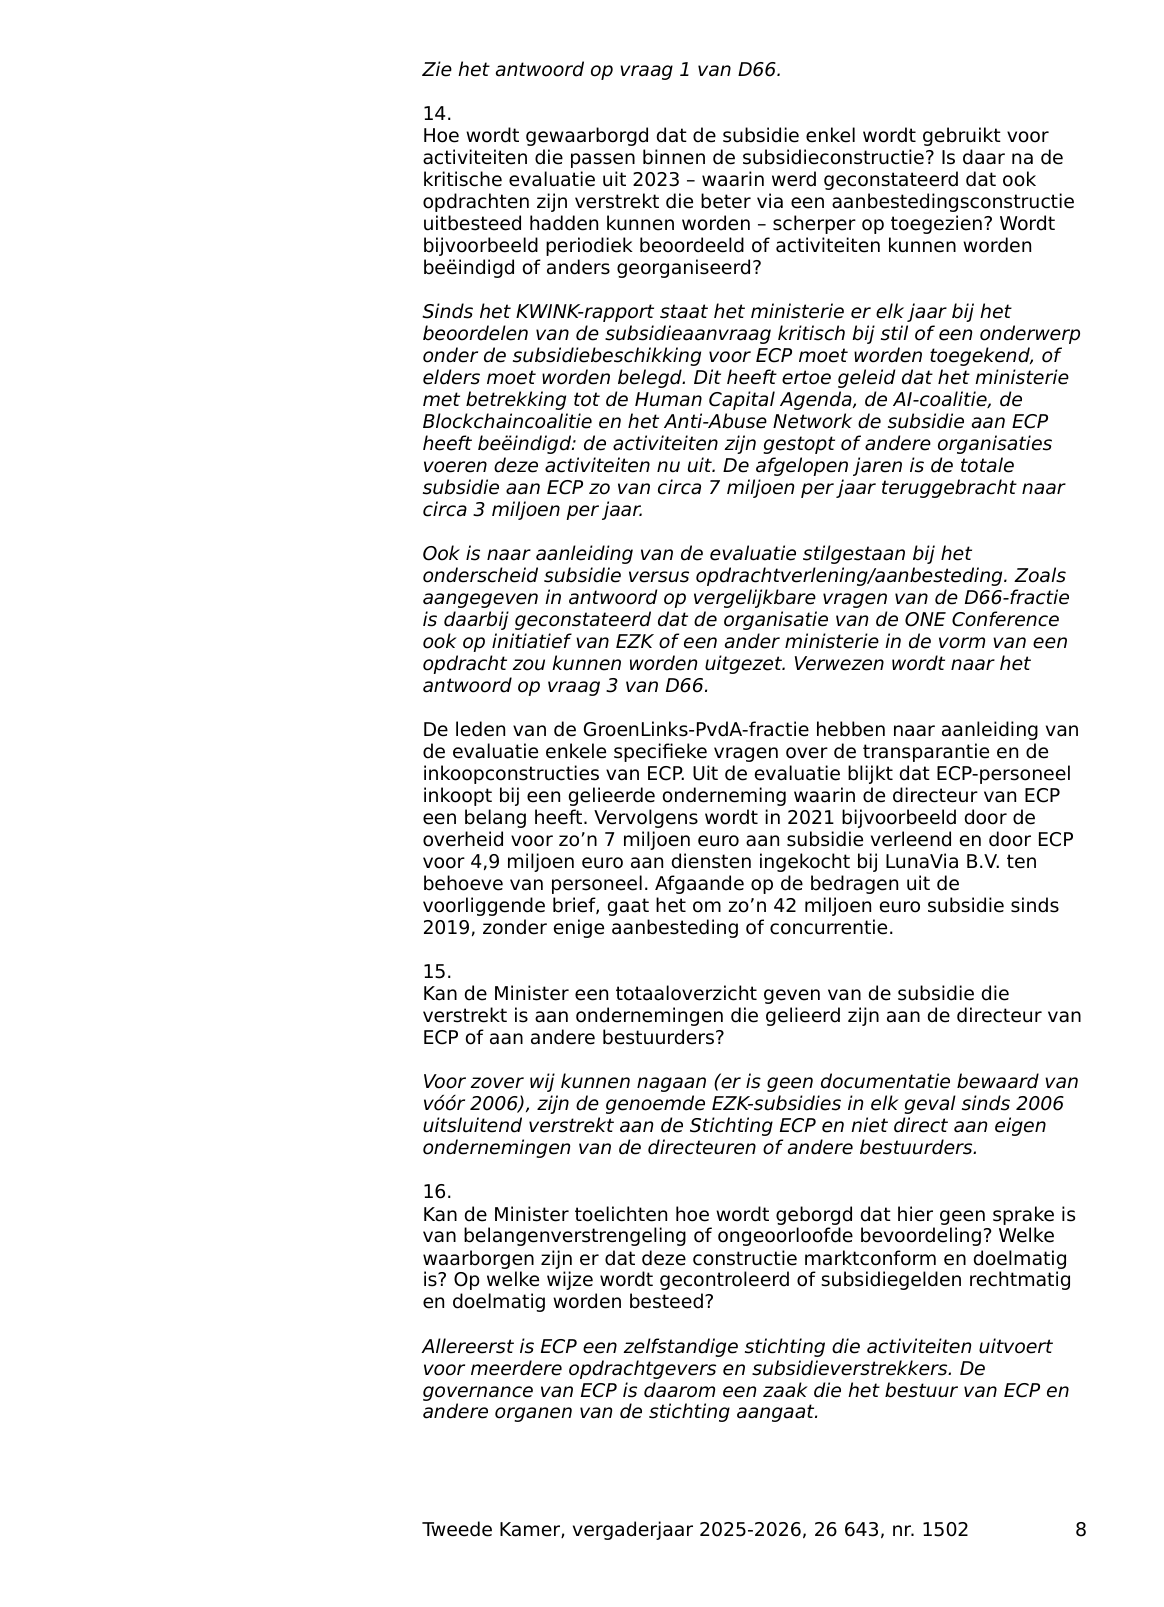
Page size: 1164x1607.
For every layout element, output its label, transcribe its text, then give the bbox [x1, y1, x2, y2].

text Sinds het KWINK-rapport staat het ministerie er elk jaar bij het beoordelen van de subsidieaanvraag kritisch bij stil of een onderwerp onder de subsidiebeschikking voor ECP moet worden toegekend, of elders moet worden belegd. Dit heeft ertoe geleid dat het ministerie met betrekking tot de Human Capital Agenda, de AI-coalitie, de Blockchaincoalitie en het Anti-Abuse Network de subsidie aan ECP heeft beëindigd: de activiteiten zijn gestopt of andere organisaties voeren deze activiteiten nu uit. De afgelopen jaren is de totale subsidie aan ECP zo van circa 7 miljoen per jaar teruggebracht naar circa 3 miljoen per jaar. [422, 301, 1087, 521]
text Kan de Minister een totaaloverzicht geven van de subsidie die verstrekt is aan ondernemingen die gelieerd zijn aan de directeur van ECP of aan andere bestuurders? [422, 983, 1087, 1049]
text Allereerst is ECP een zelfstandige stichting die activiteiten uitvoert voor meerdere opdrachtgevers en subsidieverstrekkers. De governance van ECP is daarom een zaak die het bestuur van ECP en andere organen van de stichting aangaat. [422, 1336, 1087, 1423]
text De leden van de GroenLinks-PvdA-fractie hebben naar aanleiding van de evaluatie enkele specifieke vragen over de transparantie en de inkoopconstructies van ECP. Uit de evaluatie blijkt dat ECP-personeel inkoopt bij een gelieerde onderneming waarin de directeur van ECP een belang heeft. Vervolgens wordt in 2021 bijvoorbeeld door de overheid voor zo’n 7 miljoen euro aan subsidie verleend en door ECP voor 4,9 miljoen euro aan diensten ingekocht bij LunaVia B.V. ten behoeve van personeel. Afgaande op de bedragen uit de voorliggende brief, gaat het om zo’n 42 miljoen euro subsidie sinds 2019, zonder enige aanbesteding of concurrentie. [422, 719, 1087, 939]
text Zie het antwoord op vraag 1 van D66. [422, 59, 1087, 81]
text Kan de Minister toelichten hoe wordt geborgd dat hier geen sprake is van belangenverstrengeling of ongeoorloofde bevoordeling? Welke waarborgen zijn er dat deze constructie marktconform en doelmatig is? Op welke wijze wordt gecontroleerd of subsidiegelden rechtmatig en doelmatig worden besteed? [422, 1203, 1087, 1313]
text 14. [422, 103, 1087, 125]
text 16. [422, 1181, 1087, 1203]
text 15. [422, 961, 1087, 983]
text Hoe wordt gewaarborgd dat de subsidie enkel wordt gebruikt voor activiteiten die passen binnen de subsidieconstructie? Is daar na de kritische evaluatie uit 2023 – waarin werd geconstateerd dat ook opdrachten zijn verstrekt die beter via een aanbestedingsconstructie uitbesteed hadden kunnen worden – scherper op toegezien? Wordt bijvoorbeeld periodiek beoordeeld of activiteiten kunnen worden beëindigd of anders georganiseerd? [422, 125, 1087, 279]
text Ook is naar aanleiding van de evaluatie stilgestaan bij het onderscheid subsidie versus opdrachtverlening/aanbesteding. Zoals aangegeven in antwoord op vergelijkbare vragen van de D66-fractie is daarbij geconstateerd dat de organisatie van de ONE Conference ook op initiatief van EZK of een ander ministerie in de vorm van een opdracht zou kunnen worden uitgezet. Verwezen wordt naar het antwoord op vraag 3 van D66. [422, 543, 1087, 697]
text Voor zover wij kunnen nagaan (er is geen documentatie bewaard van vóór 2006), zijn de genoemde EZK-subsidies in elk geval sinds 2006 uitsluitend verstrekt aan de Stichting ECP en niet direct aan eigen ondernemingen van de directeuren of andere bestuurders. [422, 1071, 1087, 1159]
